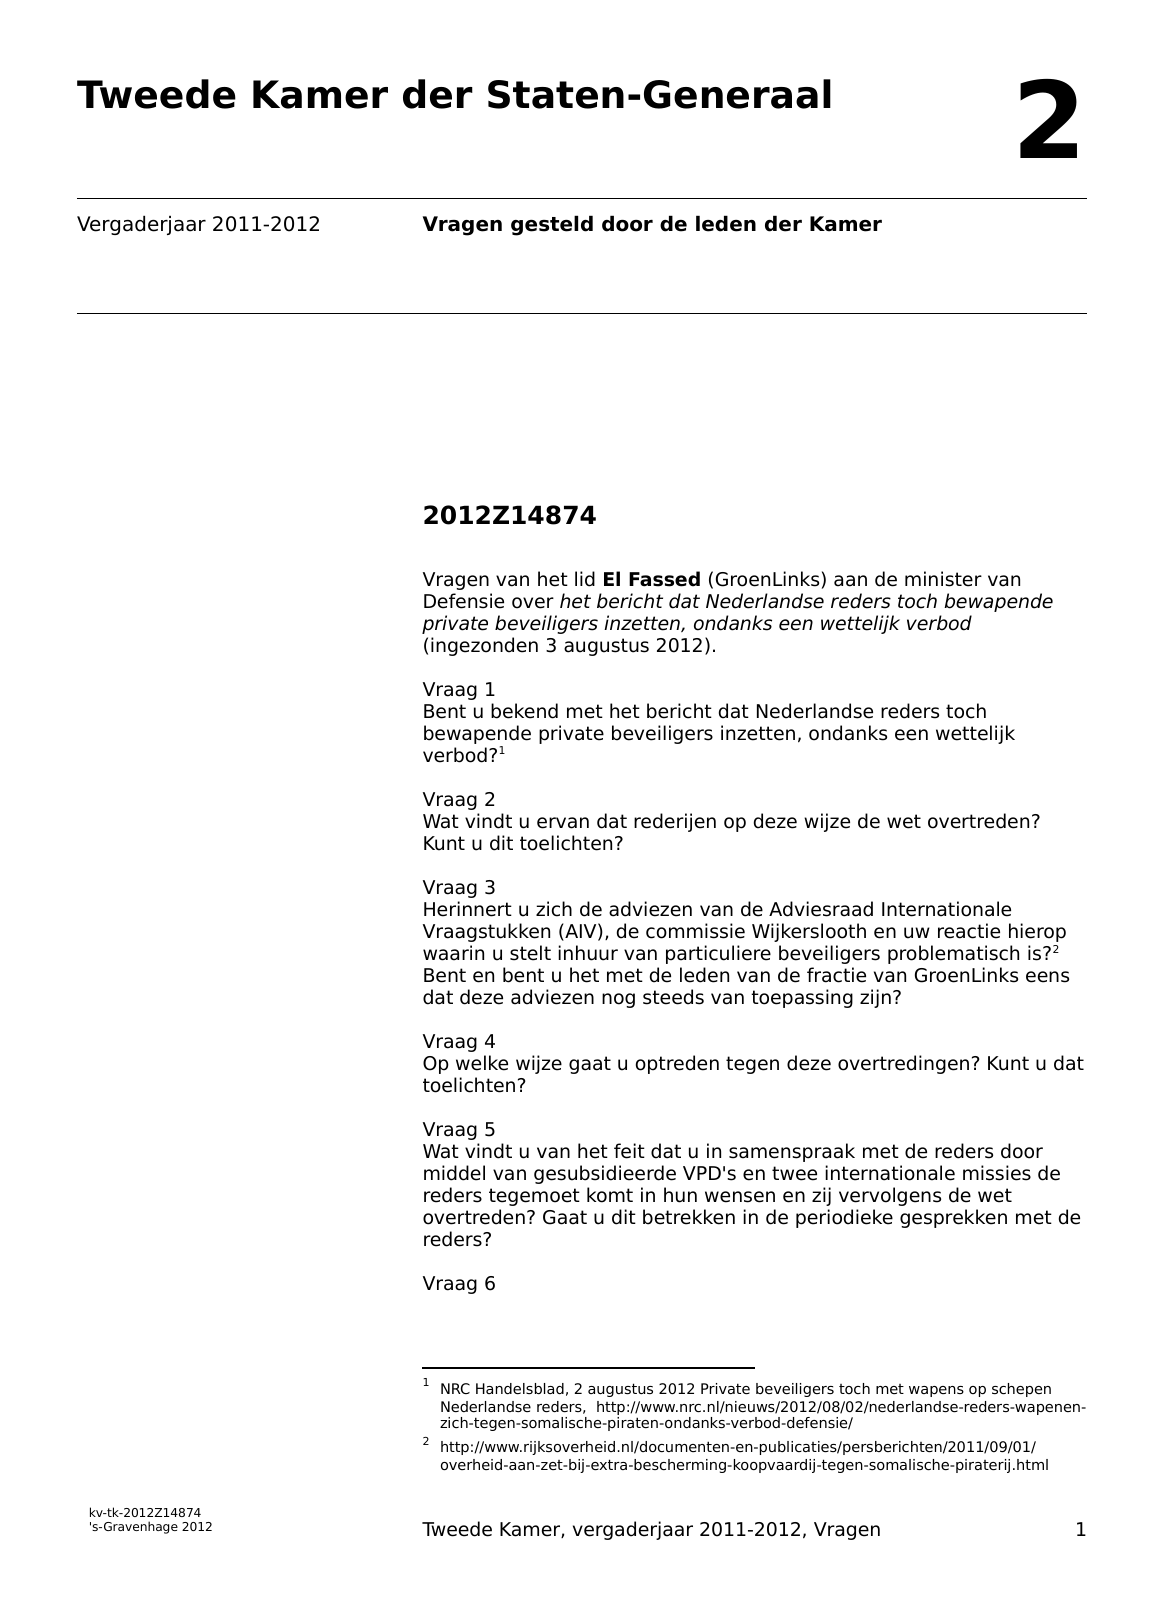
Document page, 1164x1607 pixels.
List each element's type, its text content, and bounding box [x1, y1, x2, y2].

table_header 2 [886, 59, 1087, 198]
text Vraag 4 [422, 1031, 1087, 1053]
text Vraag 1 [422, 679, 1087, 701]
text Vraag 2 [422, 789, 1087, 811]
text Vraag 3 [422, 877, 1087, 899]
text Herinnert u zich de adviezen van de Adviesraad Internationale Vraagstukken (AIV), de commissie Wijkerslooth en uw reactie hierop waarin u stelt inhuur van particuliere beveiligers problematisch is? Bent en bent u het met de leden van de fractie van GroenLinks eens dat deze adviezen nog steeds van toepassing zijn? [422, 899, 1087, 1009]
text NRC Handelsblad, 2 augustus 2012 Private beveiligers toch met wapens op schepen Nederlandse reders, http://www.nrc.nl/nieuws/2012/08/02/nederlandse-reders-wapenen-zich-tegen-somalische-piraten-ondanks-verbod-defensie/ [422, 1377, 1087, 1432]
text 's-Gravenhage 2012 [88, 1520, 323, 1534]
text 2012Z14874 [422, 501, 1087, 531]
text http://www.rijksoverheid.nl/documenten-en-publicaties/persberichten/2011/09/01/overheid-aan-zet-bij-extra-bescherming-koopvaardij-tegen-somalische-piraterij.html [422, 1435, 1087, 1474]
text kv-tk-2012Z14874 [88, 1506, 323, 1520]
text Vraag 5 [422, 1119, 1087, 1141]
text Vragen van het lid El Fassed (GroenLinks) aan de minister van Defensie over het bericht dat Nederlandse reders toch bewapende private beveiligers inzetten, ondanks een wettelijk verbod (ingezonden 3 augustus 2012). [422, 569, 1087, 657]
table_header Tweede Kamer der Staten-Generaal [77, 59, 886, 198]
text Wat vindt u ervan dat rederijen op deze wijze de wet overtreden? Kunt u dit toelichten? [422, 811, 1087, 855]
table_cell Vergaderjaar 2011-2012 [77, 199, 422, 313]
text Op welke wijze gaat u optreden tegen deze overtredingen? Kunt u dat toelichten? [422, 1053, 1087, 1097]
table_cell Vragen gesteld door de leden der Kamer [422, 199, 1087, 313]
text Wat vindt u van het feit dat u in samenspraak met de reders door middel van gesubsidieerde VPD's en twee internationale missies de reders tegemoet komt in hun wensen en zij vervolgens de wet overtreden? Gaat u dit betrekken in de periodieke gesprekken met de reders? [422, 1141, 1087, 1251]
text Bent u bekend met het bericht dat Nederlandse reders toch bewapende private beveiligers inzetten, ondanks een wettelijk verbod? [422, 701, 1087, 767]
text Vraag 6 [422, 1273, 1087, 1295]
